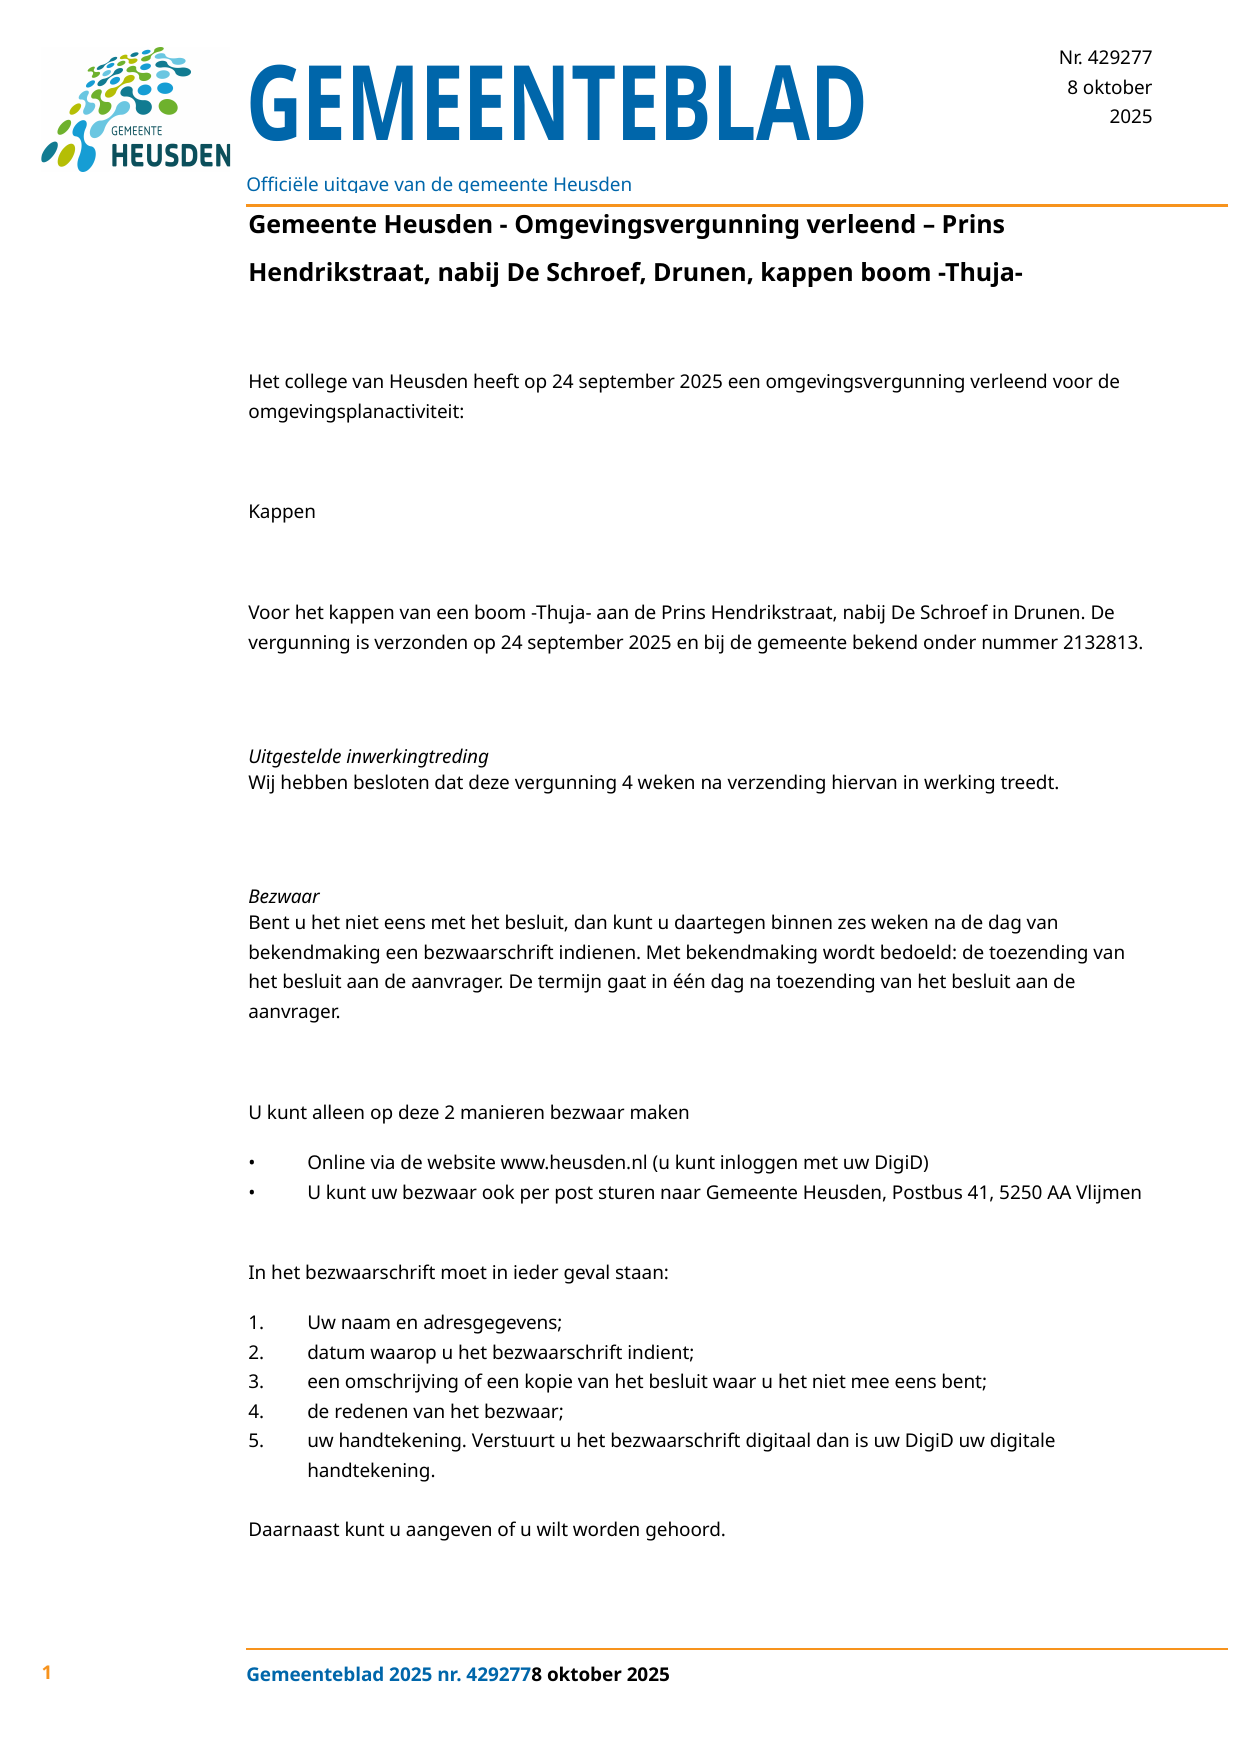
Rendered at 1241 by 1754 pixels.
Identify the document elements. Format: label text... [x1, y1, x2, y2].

text Bent u het niet eens met het besluit, dan kunt u daartegen binnen zes weken na de dag van bekendmaking een bezwaarschrift indienen. Met bekendmaking wordt bedoeld: de toezending van het besluit aan de aanvrager. De termijn gaat in één dag na toezending van het besluit aan de aanvrager. [248, 909, 1152, 1024]
list Online via de website www.heusden.nl (u kunt inloggen met uw DigiD) [248, 1149, 1152, 1175]
text Daarnaast kunt u aangeven of u wilt worden gehoord. [248, 1516, 1152, 1542]
text Het college van Heusden heeft op 24 september 2025 een omgevingsvergunning verleend voor de omgevingsplanactiviteit: [248, 368, 1152, 424]
text Gemeente Heusden - Omgevingsvergunning verleend – Prins Hendrikstraat, nabij De Schroef, Drunen, kappen boom -Thuja- [248, 207, 1152, 288]
text Voor het kappen van een boom -Thuja- aan de Prins Hendrikstraat, nabij De Schroef in Drunen. De vergunning is verzonden op 24 september 2025 en bij de gemeente bekend onder nummer 2132813. [248, 599, 1152, 655]
text In het bezwaarschrift moet in ieder geval staan: [248, 1259, 1152, 1285]
list een omschrijving of een kopie van het besluit waar u het niet mee eens bent; [248, 1368, 1152, 1394]
text Kappen [248, 499, 1152, 524]
list U kunt uw bezwaar ook per post sturen naar Gemeente Heusden, Postbus 41, 5250 AA Vlijmen [248, 1179, 1152, 1205]
list Uw naam en adresgegevens; [248, 1309, 1152, 1335]
text Wij hebben besloten dat deze vergunning 4 weken na verzending hiervan in werking treedt. [248, 769, 1152, 795]
list de redenen van het bezwaar; [248, 1398, 1152, 1424]
list datum waarop u het bezwaarschrift indient; [248, 1339, 1152, 1365]
text U kunt alleen op deze 2 manieren bezwaar maken [248, 1099, 1152, 1125]
text Bezwaar [248, 884, 1152, 909]
picture [41, 47, 231, 172]
text Uitgestelde inwerkingtreding [248, 743, 1152, 769]
list uw handtekening. Verstuurt u het bezwaarschrift digitaal dan is uw DigiD uw digitale handtekening. [248, 1428, 1152, 1483]
